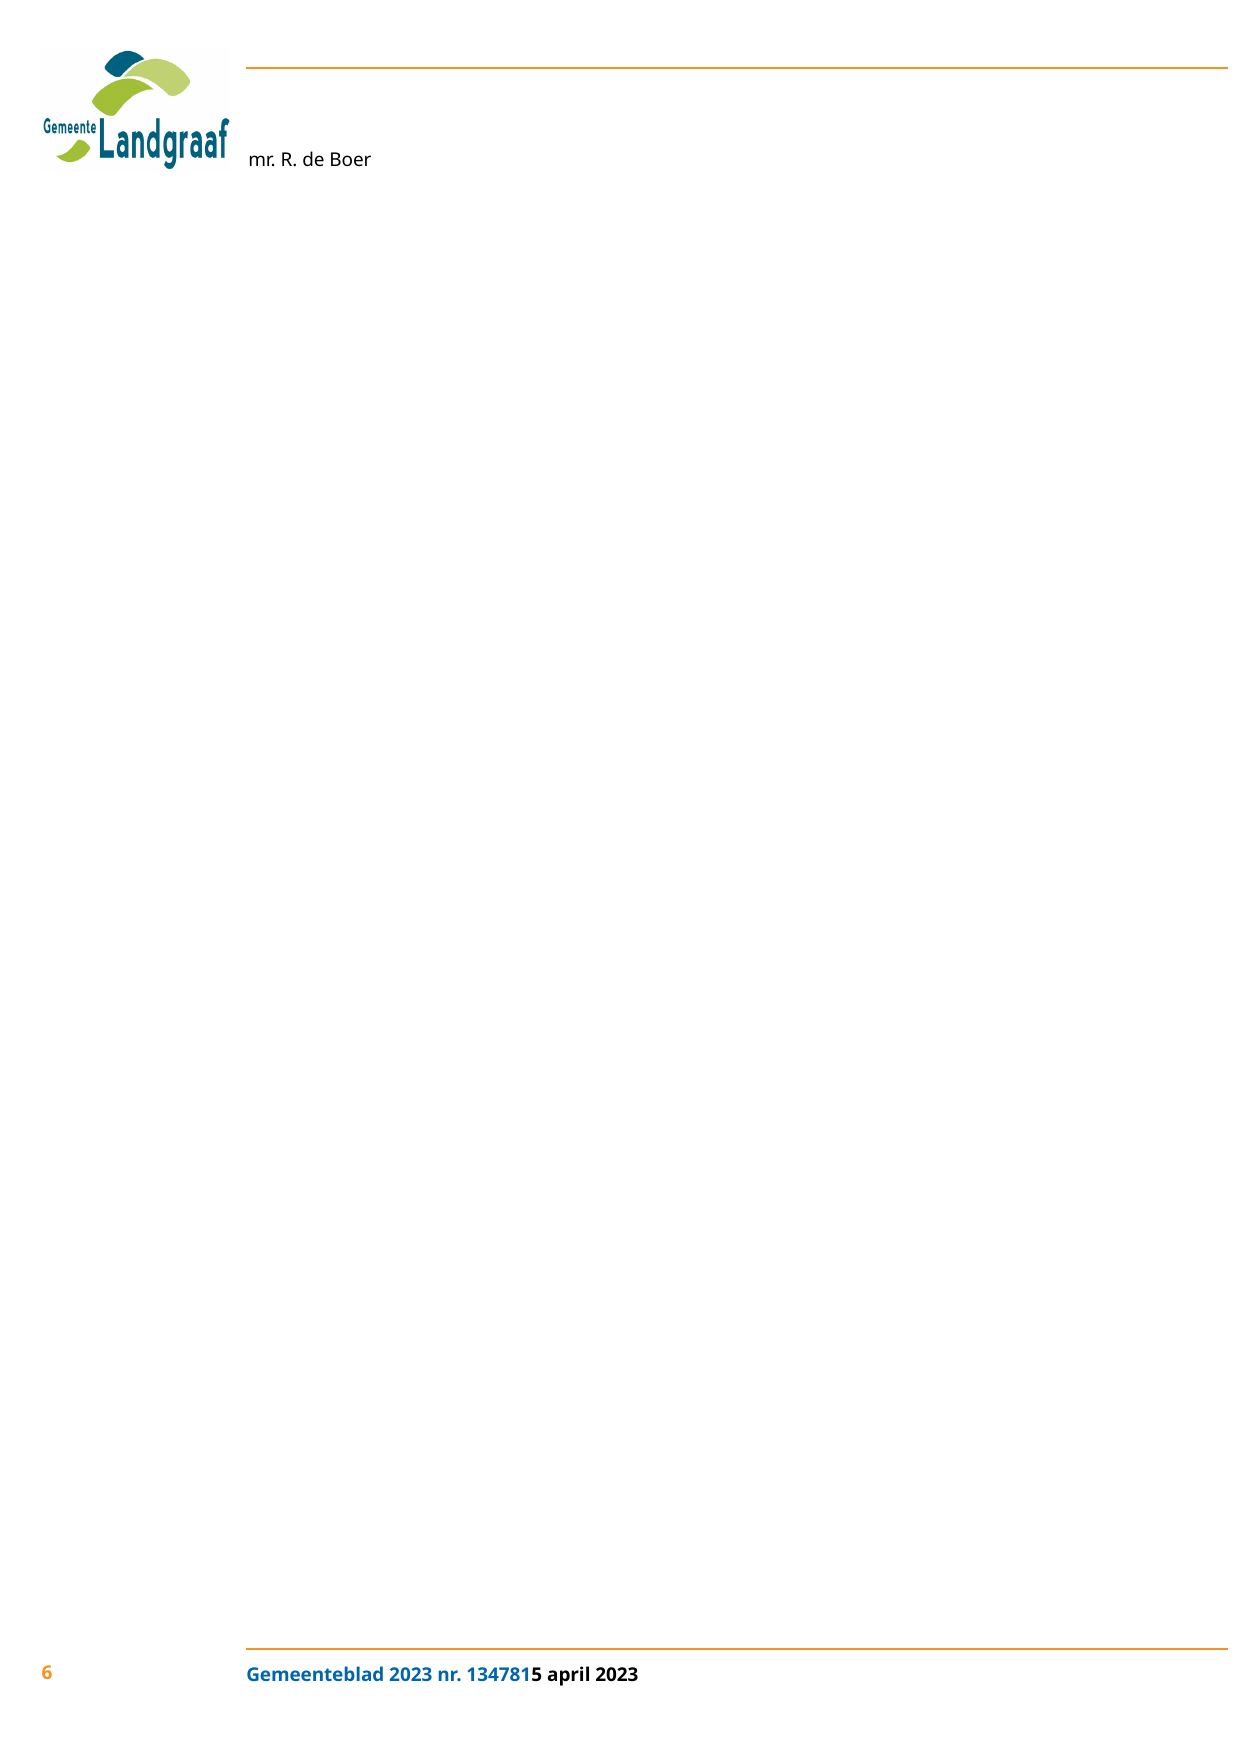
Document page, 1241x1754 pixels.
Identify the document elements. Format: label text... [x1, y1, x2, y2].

picture [41, 47, 231, 172]
text mr. R. de Boer [248, 146, 1152, 172]
